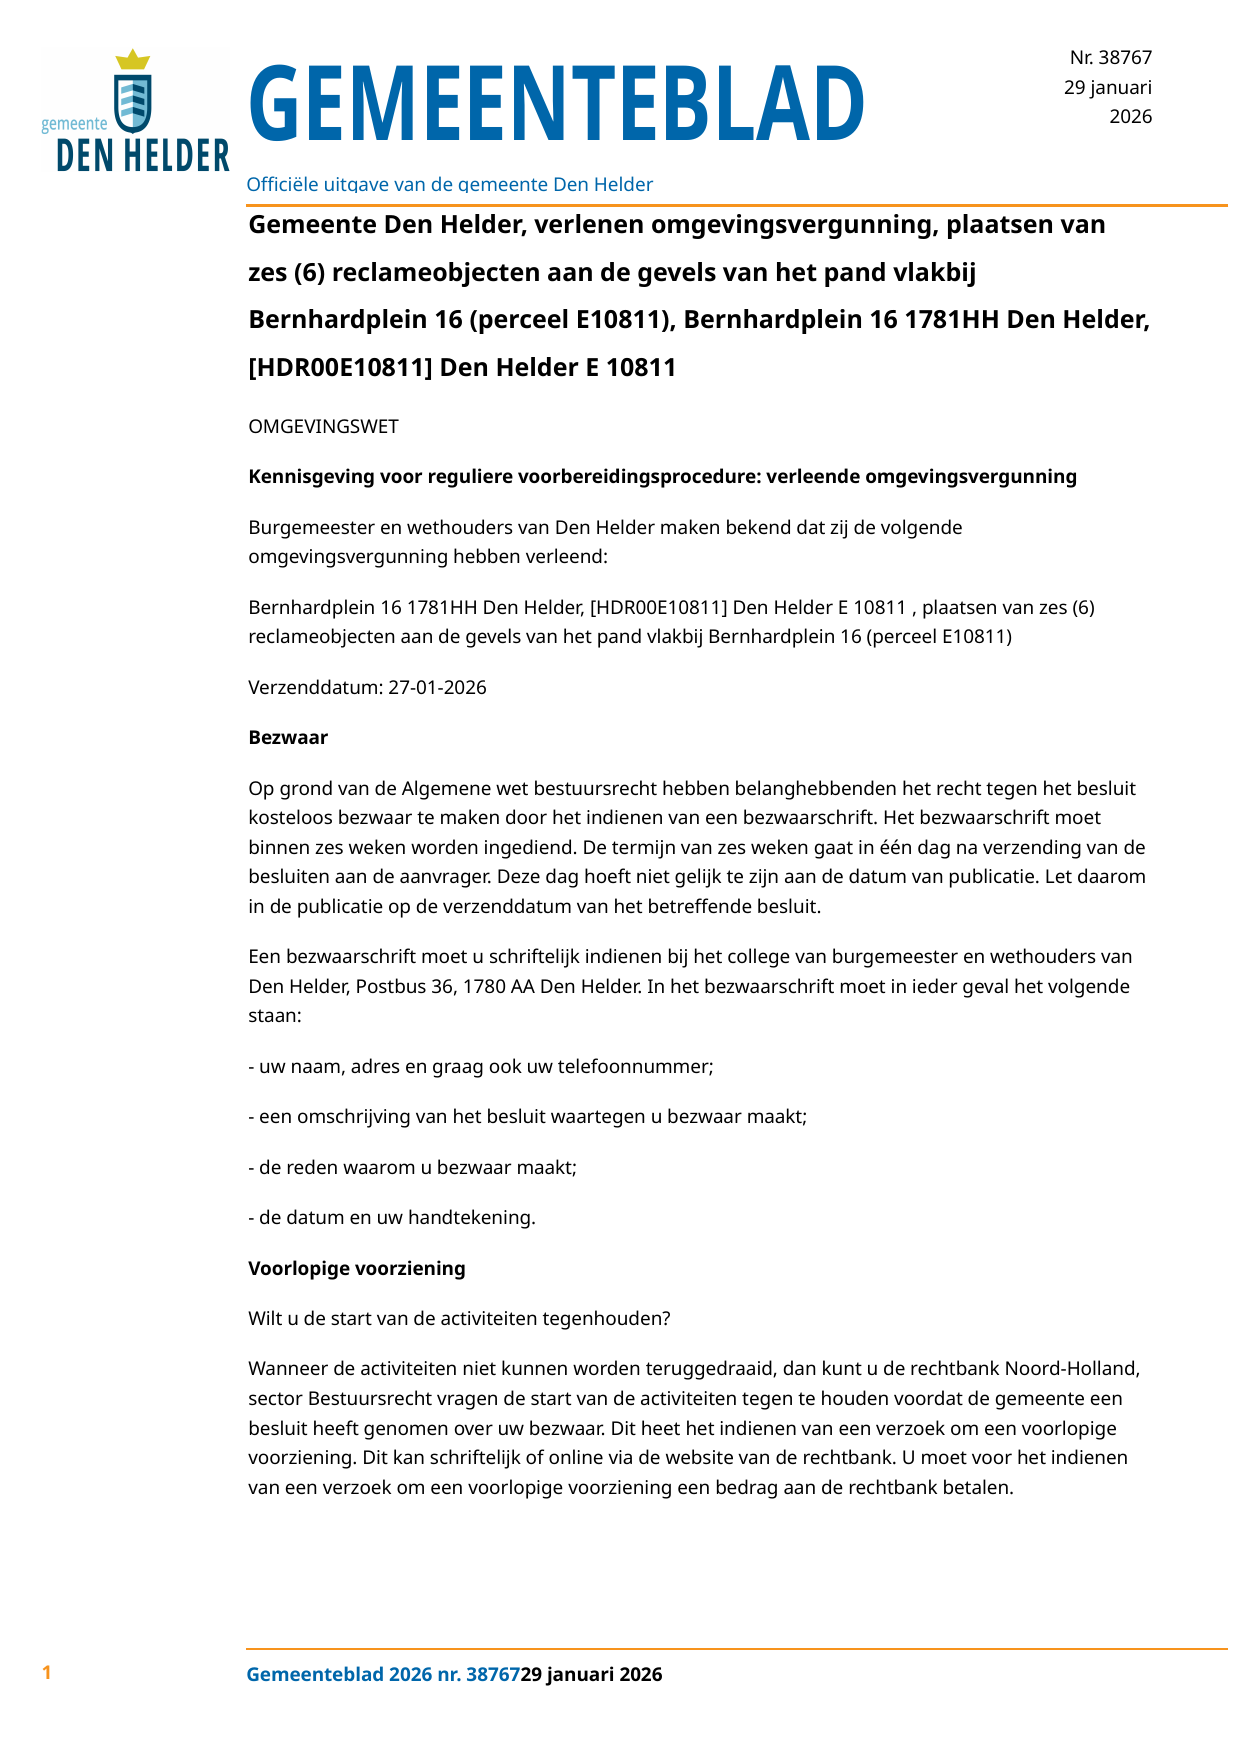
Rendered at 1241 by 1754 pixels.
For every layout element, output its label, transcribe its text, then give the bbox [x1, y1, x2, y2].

text Burgemeester en wethouders van Den Helder maken bekend dat zij de volgende omgevingsvergunning hebben verleend: [248, 514, 1152, 569]
picture [220, 160, 224, 172]
text Kennisgeving voor reguliere voorbereidingsprocedure: verleende omgevingsvergunning [248, 463, 1152, 489]
picture [63, 144, 68, 165]
text Op grond van de Algemene wet bestuursrecht hebben belanghebbenden het recht tegen het besluit kosteloos bezwaar te maken door het indienen van een bezwaarschrift. Het bezwaarschrift moet binnen zes weken worden ingediend. De termijn van zes weken gaat in één dag na verzending van de besluiten aan de aanvrager. Deze dag hoeft niet gelijk te zijn aan de datum van publicatie. Let daarom in de publicatie op de verzenddatum van het betreffende besluit. [248, 775, 1152, 919]
text - de datum en uw handtekening. [248, 1204, 1152, 1230]
text Wanneer de activiteiten niet kunnen worden teruggedraaid, dan kunt u de rechtbank Noord-Holland, sector Bestuursrecht vragen de start van de activiteiten tegen te houden voordat de gemeente een besluit heeft genomen over uw bezwaar. Dit heet het indienen van een verzoek om een voorlopige voorziening. Dit kan schriftelijk of online via de website van de rechtbank. U moet voor het indienen van een verzoek om een voorlopige voorziening een bedrag aan de rechtbank betalen. [248, 1356, 1152, 1500]
text Voorlopige voorziening [248, 1255, 1152, 1281]
text Een bezwaarschrift moet u schriftelijk indienen bij het college van burgemeester en wethouders van Den Helder, Postbus 36, 1780 AA Den Helder. In het bezwaarschrift moet in ieder geval het volgende staan: [248, 943, 1152, 1028]
text OMGEVINGSWET [248, 413, 1152, 439]
picture [130, 157, 135, 172]
text Verzenddatum: 27-01-2026 [248, 674, 1152, 700]
text Wilt u de start van de activiteiten tegenhouden? [248, 1305, 1152, 1331]
text - een omschrijving van het besluit waartegen u bezwaar maakt; [248, 1103, 1152, 1129]
text Gemeente Den Helder, verlenen omgevingsvergunning, plaatsen van zes (6) reclameobjecten aan de gevels van het pand vlakbij Bernhardplein 16 (perceel E10811), Bernhardplein 16 1781HH Den Helder, [HDR00E10811] Den Helder E 10811 [248, 207, 1152, 384]
picture [182, 144, 187, 165]
text Bernhardplein 16 1781HH Den Helder, [HDR00E10811] Den Helder E 10811 , plaatsen van zes (6) reclameobjecten aan de gevels van het pand vlakbij Bernhardplein 16 (perceel E10811) [248, 594, 1152, 649]
picture [41, 47, 231, 172]
text - de reden waarom u bezwaar maakt; [248, 1154, 1152, 1180]
picture [100, 154, 106, 172]
text Bezwaar [248, 724, 1152, 750]
text - uw naam, adres en graag ook uw telefoonnummer; [248, 1053, 1152, 1079]
